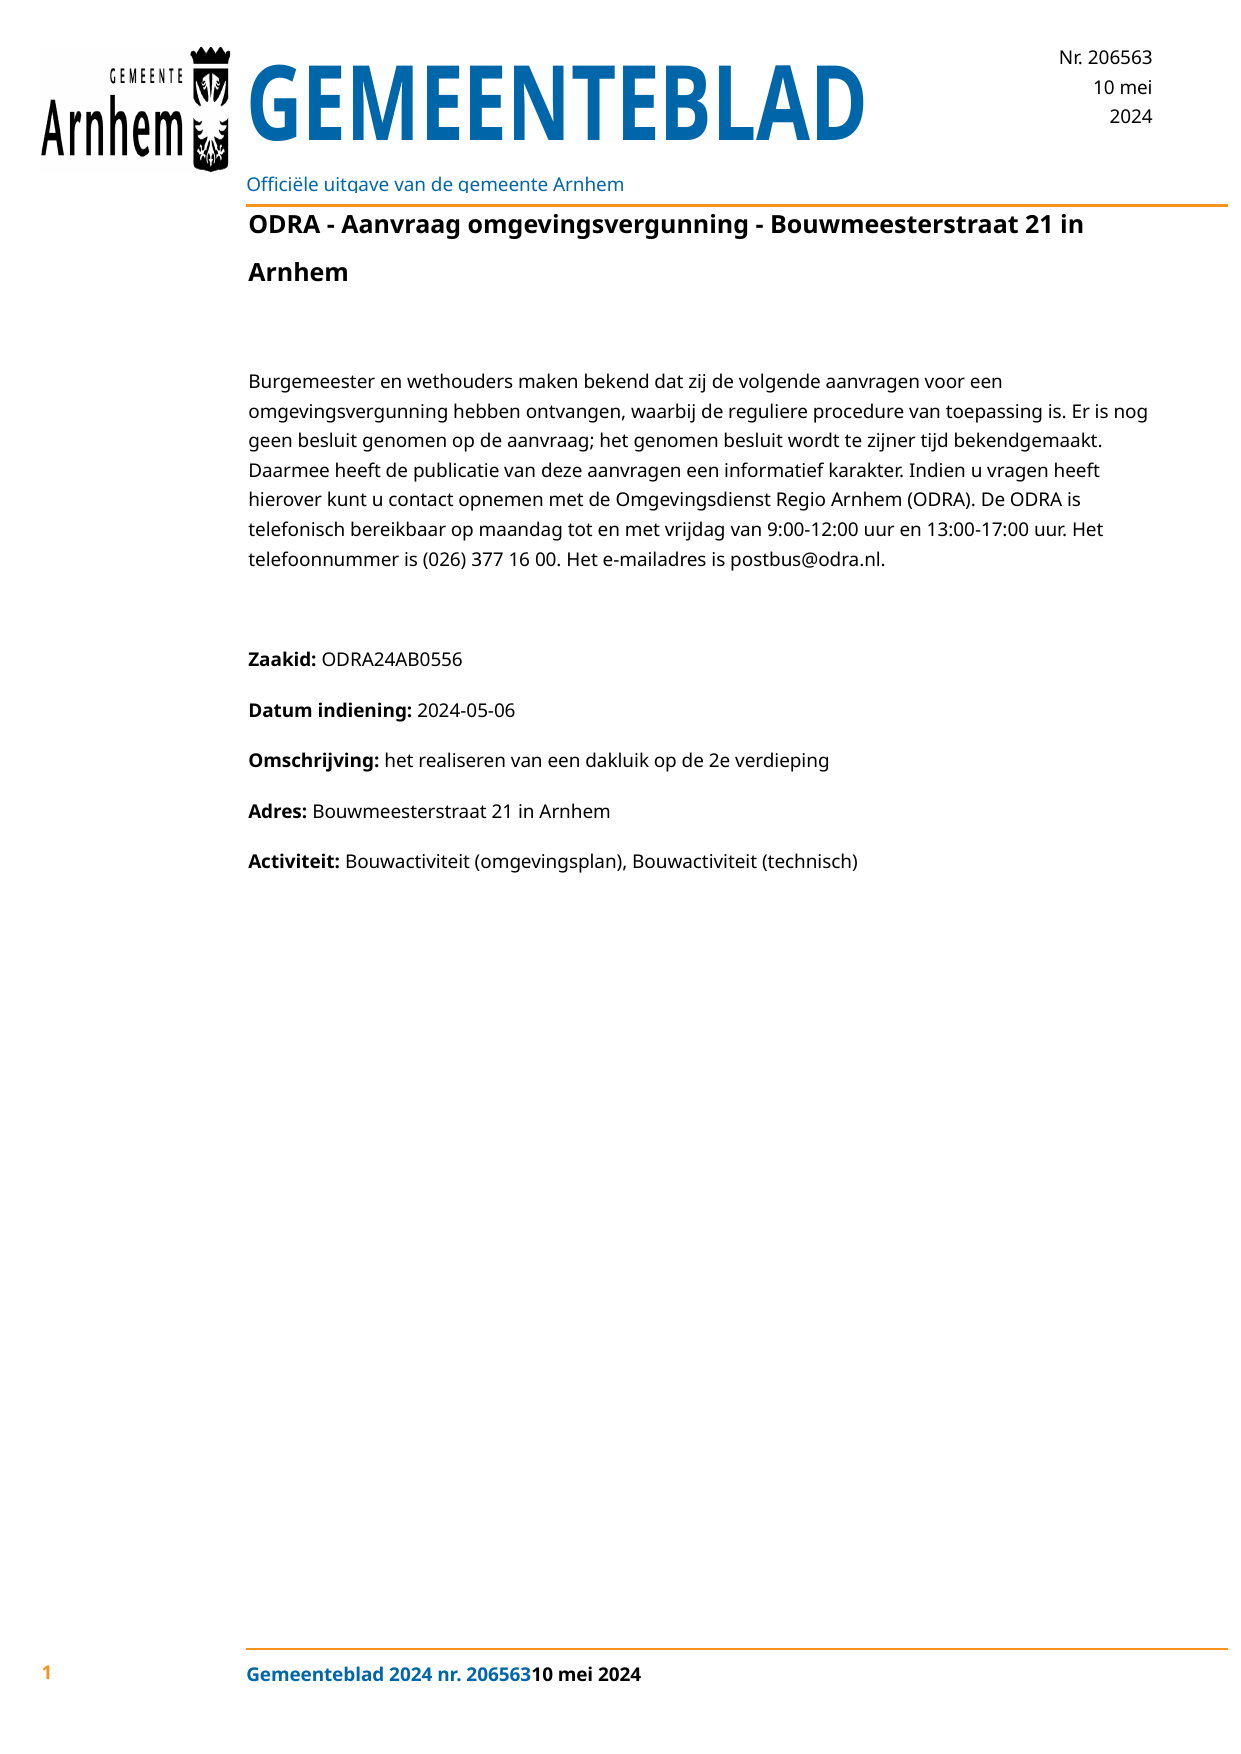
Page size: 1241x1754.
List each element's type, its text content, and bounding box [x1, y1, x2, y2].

text Adres: Bouwmeesterstraat 21 in Arnhem [248, 798, 1152, 824]
picture [41, 47, 231, 172]
text Zaakid: ODRA24AB0556 [248, 647, 1152, 672]
text Omschrijving: het realiseren van een dakluik op de 2e verdieping [248, 747, 1152, 773]
text ODRA - Aanvraag omgevingsvergunning - Bouwmeesterstraat 21 in Arnhem [248, 207, 1152, 288]
text Burgemeester en wethouders maken bekend dat zij de volgende aanvragen voor een omgevingsvergunning hebben ontvangen, waarbij de reguliere procedure van toepassing is. Er is nog geen besluit genomen op de aanvraag; het genomen besluit wordt te zijner tijd bekendgemaakt. Daarmee heeft de publicatie van deze aanvragen een informatief karakter. Indien u vragen heeft hierover kunt u contact opnemen met de Omgevingsdienst Regio Arnhem (ODRA). De ODRA is telefonisch bereikbaar op maandag tot en met vrijdag van 9:00-12:00 uur en 13:00-17:00 uur. Het telefoonnummer is (026) 377 16 00. Het e-mailadres is postbus@odra.nl. [248, 368, 1152, 572]
text Activiteit: Bouwactiviteit (omgevingsplan), Bouwactiviteit (technisch) [248, 848, 1152, 874]
text Datum indiening: 2024-05-06 [248, 697, 1152, 723]
